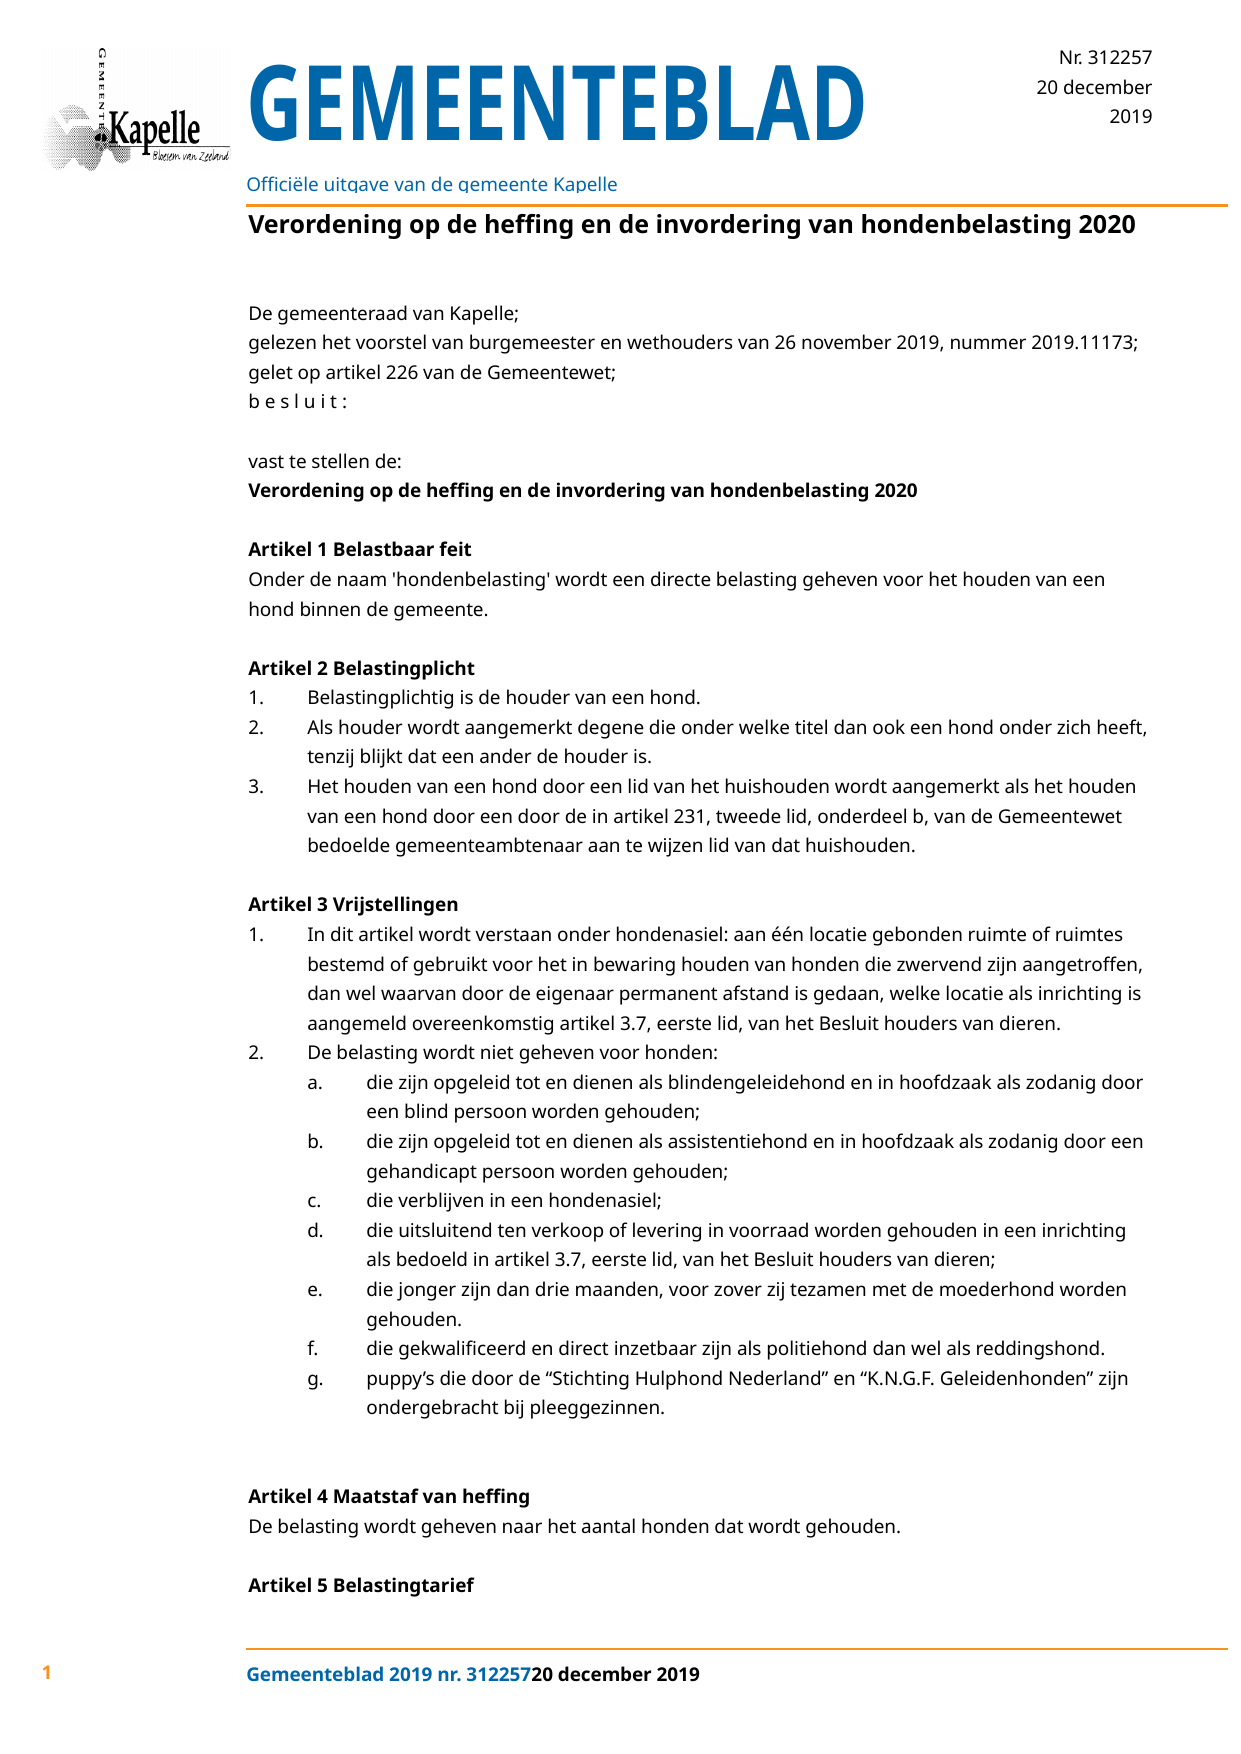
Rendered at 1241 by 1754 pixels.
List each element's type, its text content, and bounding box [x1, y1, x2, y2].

list die zijn opgeleid tot en dienen als blindengeleidehond en in hoofdzaak als zodanig door een blind persoon worden gehouden; [307, 1069, 1152, 1124]
text Artikel 2 Belastingplicht [248, 655, 1152, 681]
list In dit artikel wordt verstaan onder hondenasiel: aan één locatie gebonden ruimte of ruimtes bestemd of gebruikt voor het in bewaring houden van honden die zwervend zijn aangetroffen, dan wel waarvan door de eigenaar permanent afstand is gedaan, welke locatie als inrichting is aangemeld overeenkomstig artikel 3.7, eerste lid, van het Besluit houders van dieren. [248, 921, 1152, 1036]
text Onder de naam 'hondenbelasting' wordt een directe belasting geheven voor het houden van een hond binnen de gemeente. [248, 566, 1152, 621]
text Artikel 3 Vrijstellingen [248, 892, 1152, 917]
list puppy’s die door de “Stichting Hulphond Nederland” en “K.N.G.F. Geleidenhonden” zijn ondergebracht bij pleeggezinnen. [307, 1365, 1152, 1420]
list die jonger zijn dan drie maanden, voor zover zij tezamen met de moederhond worden gehouden. [307, 1276, 1152, 1331]
text Verordening op de heffing en de invordering van hondenbelasting 2020 [248, 477, 1152, 503]
text De belasting wordt geheven naar het aantal honden dat wordt gehouden. [248, 1513, 1152, 1538]
list Als houder wordt aangemerkt degene die onder welke titel dan ook een hond onder zich heeft, tenzij blijkt dat een ander de houder is. [248, 714, 1152, 769]
picture [41, 47, 231, 172]
text gelezen het voorstel van burgemeester en wethouders van 26 november 2019, nummer 2019.11173; [248, 329, 1152, 355]
text Artikel 4 Maatstaf van heffing [248, 1483, 1152, 1509]
list Het houden van een hond door een lid van het huishouden wordt aangemerkt als het houden van een hond door een door de in artikel 231, tweede lid, onderdeel b, van de Gemeentewet bedoelde gemeenteambtenaar aan te wijzen lid van dat huishouden. [248, 773, 1152, 858]
text Artikel 1 Belastbaar feit [248, 537, 1152, 562]
text De gemeenteraad van Kapelle; [248, 300, 1152, 326]
list Belastingplichtig is de houder van een hond. [248, 684, 1152, 710]
list die gekwalificeerd en direct inzetbaar zijn als politiehond dan wel als reddingshond. [307, 1335, 1152, 1361]
text b e s l u i t : [248, 389, 1152, 414]
text Verordening op de heffing en de invordering van hondenbelasting 2020 [248, 207, 1152, 241]
text gelet op artikel 226 van de Gemeentewet; [248, 359, 1152, 385]
text Artikel 5 Belastingtarief [248, 1572, 1152, 1598]
list die zijn opgeleid tot en dienen als assistentiehond en in hoofdzaak als zodanig door een gehandicapt persoon worden gehouden; [307, 1128, 1152, 1183]
text vast te stellen de: [248, 448, 1152, 473]
list die uitsluitend ten verkoop of levering in voorraad worden gehouden in een inrichting als bedoeld in artikel 3.7, eerste lid, van het Besluit houders van dieren; [307, 1217, 1152, 1272]
list die verblijven in een hondenasiel; [307, 1187, 1152, 1213]
list De belasting wordt niet geheven voor honden: [248, 1039, 1152, 1065]
